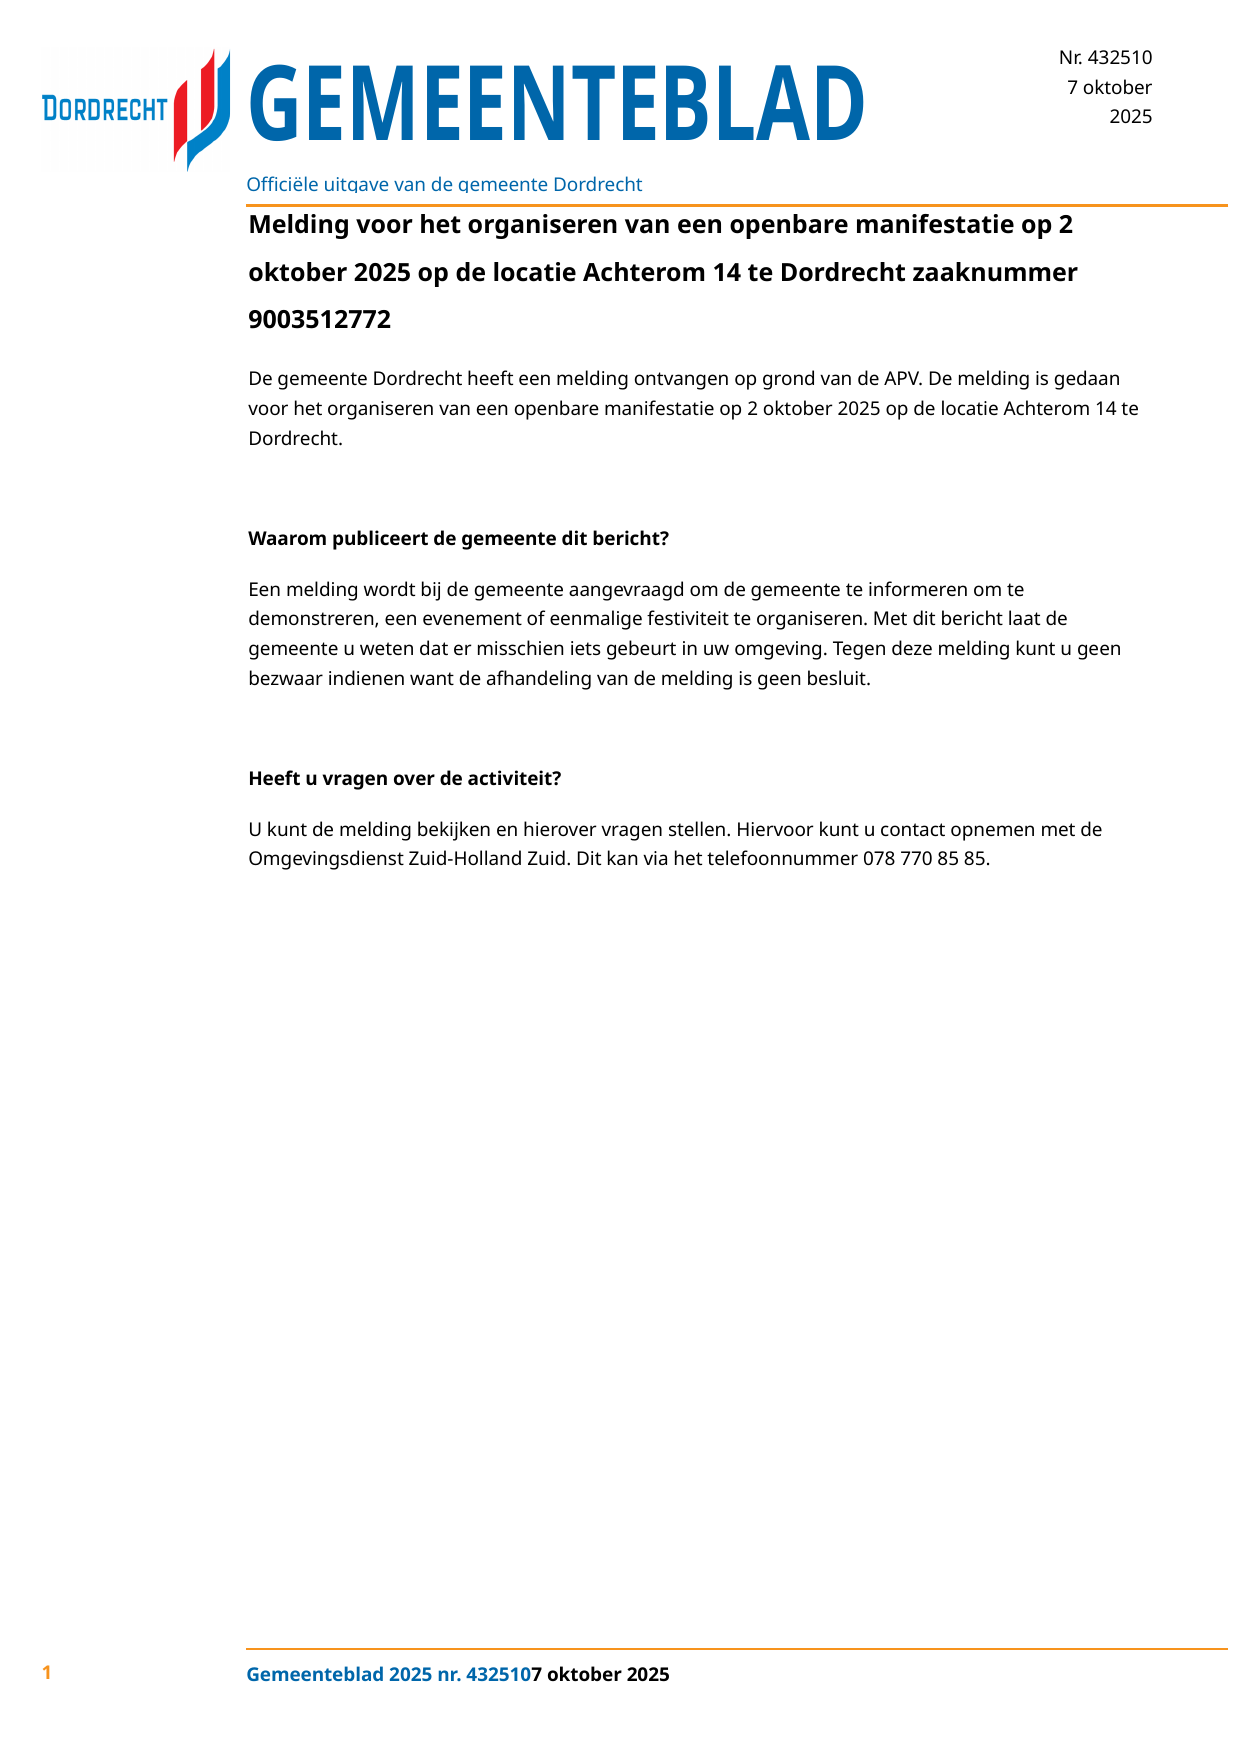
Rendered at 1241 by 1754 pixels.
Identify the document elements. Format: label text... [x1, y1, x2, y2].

text Melding voor het organiseren van een openbare manifestatie op 2 oktober 2025 op de locatie Achterom 14 te Dordrecht zaaknummer 9003512772 [248, 207, 1152, 336]
text De gemeente Dordrecht heeft een melding ontvangen op grond van de APV. De melding is gedaan voor het organiseren van een openbare manifestatie op 2 oktober 2025 op de locatie Achterom 14 te Dordrecht. [248, 366, 1152, 450]
text U kunt de melding bekijken en hierover vragen stellen. Hiervoor kunt u contact opnemen met de Omgevingsdienst Zuid-Holland Zuid. Dit kan via het telefoonnummer 078 770 85 85. [248, 816, 1152, 871]
text Waarom publiceert de gemeente dit bericht? [248, 526, 1152, 551]
text Een melding wordt bij de gemeente aangevraagd om de gemeente te informeren om te demonstreren, een evenement of eenmalige festiviteit te organiseren. Met dit bericht laat de gemeente u weten dat er misschien iets gebeurt in uw omgeving. Tegen deze melding kunt u geen bezwaar indienen want de afhandeling van de melding is geen besluit. [248, 576, 1152, 690]
picture [41, 47, 231, 172]
text Heeft u vragen over de activiteit? [248, 766, 1152, 791]
